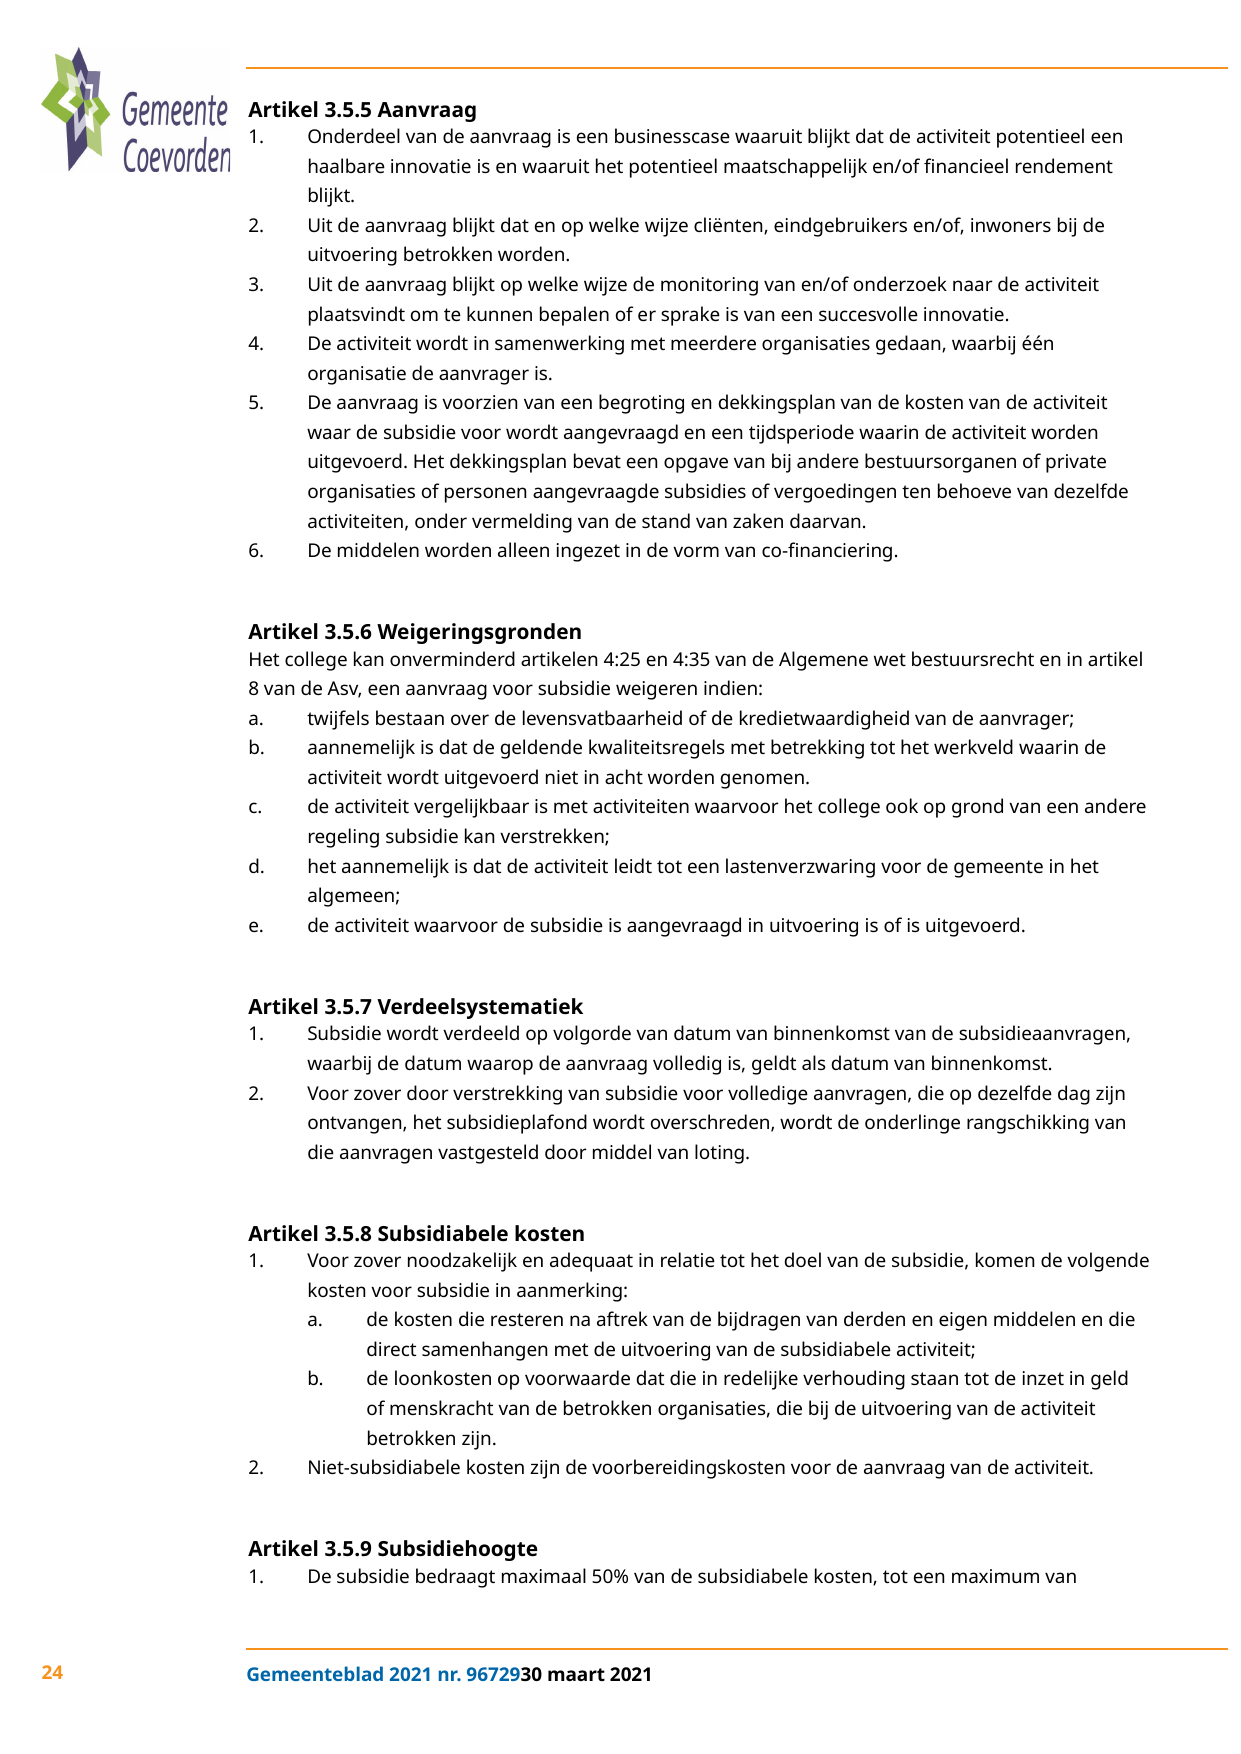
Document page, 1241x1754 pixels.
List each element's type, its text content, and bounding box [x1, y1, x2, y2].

list Voor zover noodzakelijk en adequaat in relatie tot het doel van de subsidie, komen de volgende kosten voor subsidie in aanmerking: [248, 1247, 1152, 1303]
list De middelen worden alleen ingezet in de vorm van co-financiering. [248, 537, 1152, 563]
list Onderdeel van de aanvraag is een businesscase waaruit blijkt dat de activiteit potentieel een haalbare innovatie is en waaruit het potentieel maatschappelijk en/of financieel rendement blijkt. [248, 123, 1152, 208]
text Artikel 3.5.7 Verdeelsystematiek [248, 992, 1152, 1021]
list de loonkosten op voorwaarde dat die in redelijke verhouding staan tot de inzet in geld of menskracht van de betrokken organisaties, die bij de uitvoering van de activiteit betrokken zijn. [307, 1366, 1152, 1451]
list het aannemelijk is dat de activiteit leidt tot een lastenverzwaring voor de gemeente in het algemeen; [248, 853, 1152, 908]
text Artikel 3.5.8 Subsidiabele kosten [248, 1219, 1152, 1247]
text Artikel 3.5.6 Weigeringsgronden [248, 617, 1152, 646]
list twijfels bestaan over de levensvatbaarheid of de kredietwaardigheid van de aanvrager; [248, 705, 1152, 731]
list Niet-subsidiabele kosten zijn de voorbereidingskosten voor de aanvraag van de activiteit. [248, 1454, 1152, 1480]
list Uit de aanvraag blijkt dat en op welke wijze cliënten, eindgebruikers en/of, inwoners bij de uitvoering betrokken worden. [248, 212, 1152, 267]
text Artikel 3.5.5 Aanvraag [248, 95, 1152, 123]
list de kosten die resteren na aftrek van de bijdragen van derden en eigen middelen en die direct samenhangen met de uitvoering van de subsidiabele activiteit; [307, 1306, 1152, 1362]
list De subsidie bedraagt maximaal 50% van de subsidiabele kosten, tot een maximum van [248, 1563, 1152, 1588]
list Uit de aanvraag blijkt op welke wijze de monitoring van en/of onderzoek naar de activiteit plaatsvindt om te kunnen bepalen of er sprake is van een succesvolle innovatie. [248, 271, 1152, 326]
list Subsidie wordt verdeeld op volgorde van datum van binnenkomst van de subsidieaanvragen, waarbij de datum waarop de aanvraag volledig is, geldt als datum van binnenkomst. [248, 1021, 1152, 1076]
list Voor zover door verstrekking van subsidie voor volledige aanvragen, die op dezelfde dag zijn ontvangen, het subsidieplafond wordt overschreden, wordt de onderlinge rangschikking van die aanvragen vastgesteld door middel van loting. [248, 1080, 1152, 1164]
list de activiteit waarvoor de subsidie is aangevraagd in uitvoering is of is uitgevoerd. [248, 912, 1152, 938]
picture [41, 47, 231, 172]
list De activiteit wordt in samenwerking met meerdere organisaties gedaan, waarbij één organisatie de aanvrager is. [248, 330, 1152, 386]
list de activiteit vergelijkbaar is met activiteiten waarvoor het college ook op grond van een andere regeling subsidie kan verstrekken; [248, 794, 1152, 849]
list aannemelijk is dat de geldende kwaliteitsregels met betrekking tot het werkveld waarin de activiteit wordt uitgevoerd niet in acht worden genomen. [248, 734, 1152, 790]
list De aanvraag is voorzien van een begroting en dekkingsplan van de kosten van de activiteit waar de subsidie voor wordt aangevraagd en een tijdsperiode waarin de activiteit worden uitgevoerd. Het dekkingsplan bevat een opgave van bij andere bestuursorganen of private organisaties of personen aangevraagde subsidies of vergoedingen ten behoeve van dezelfde activiteiten, onder vermelding van de stand van zaken daarvan. [248, 389, 1152, 533]
text Het college kan onverminderd artikelen 4:25 en 4:35 van de Algemene wet bestuursrecht en in artikel 8 van de Asv, een aanvraag voor subsidie weigeren indien: [248, 646, 1152, 701]
text Artikel 3.5.9 Subsidiehoogte [248, 1534, 1152, 1563]
